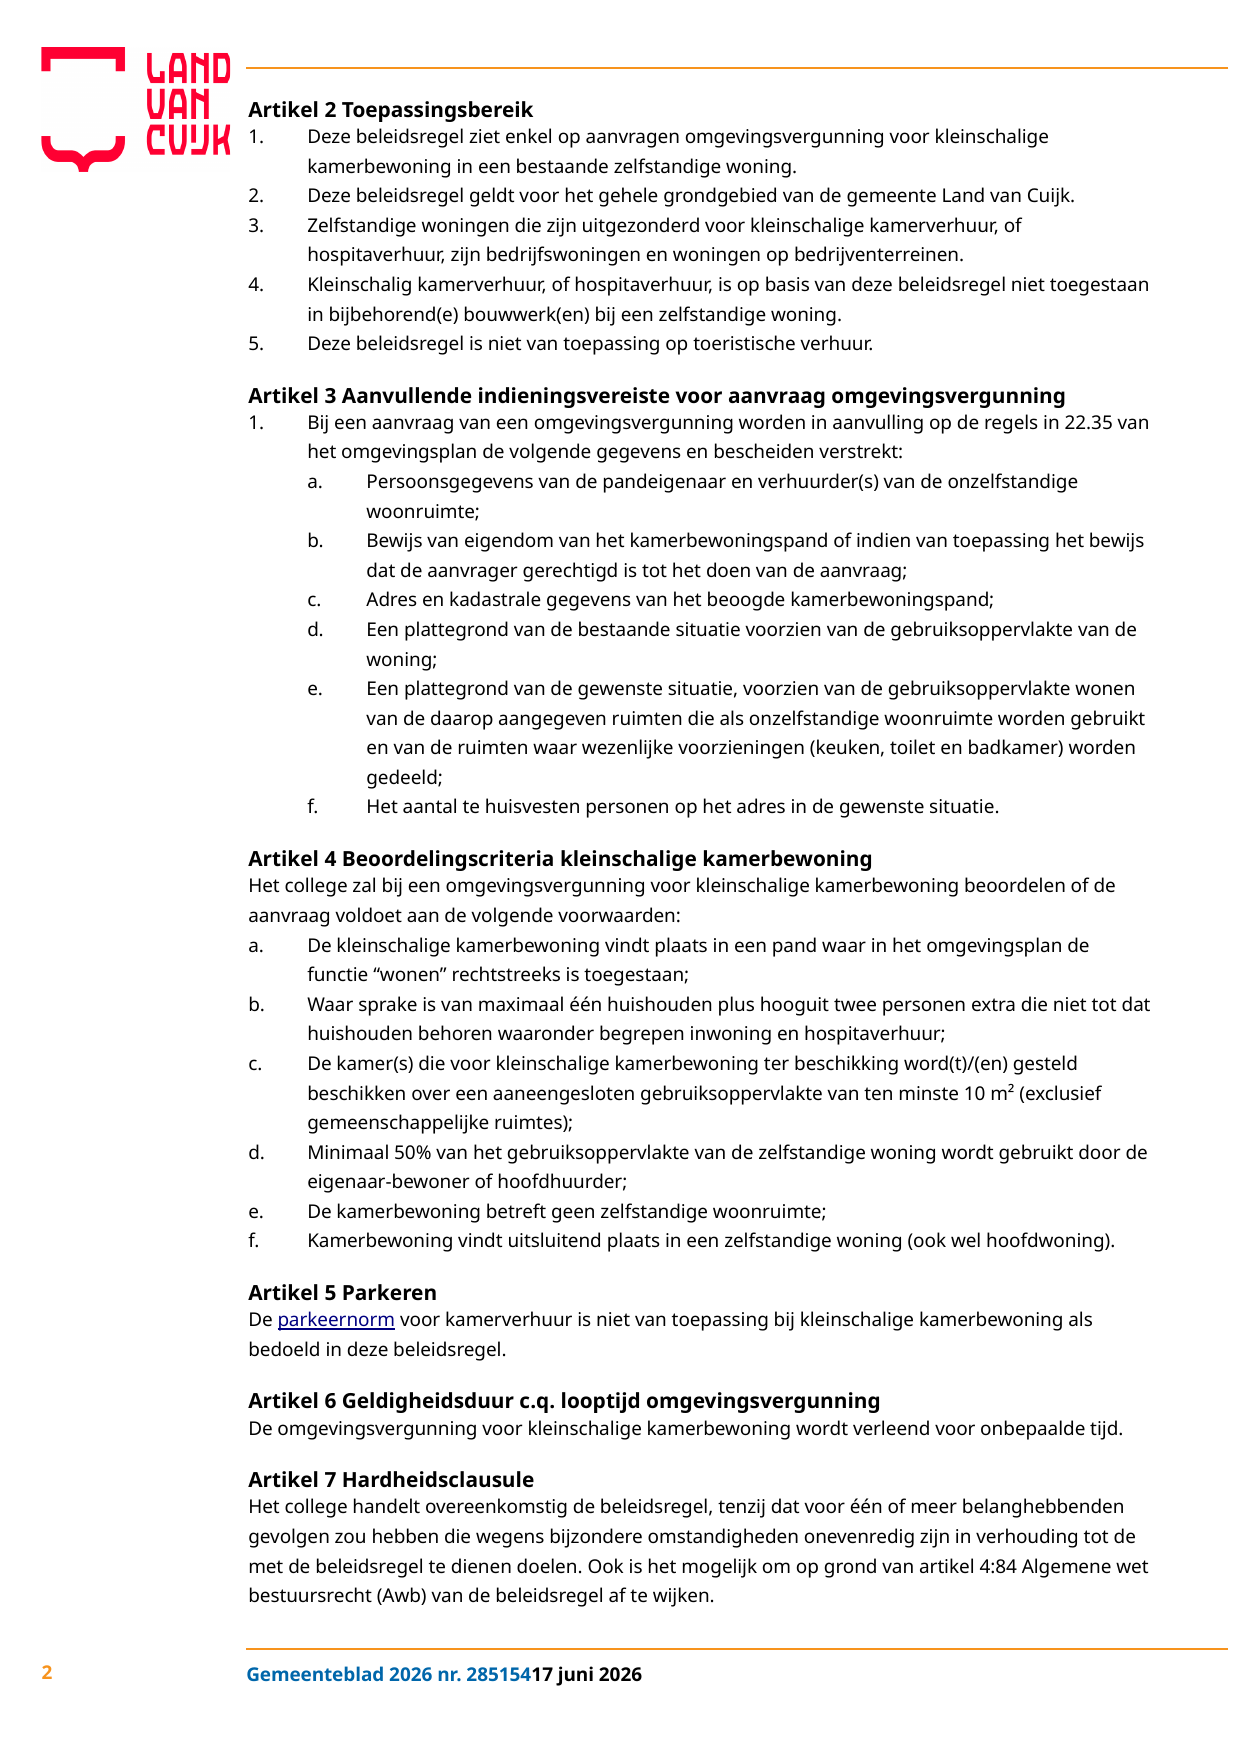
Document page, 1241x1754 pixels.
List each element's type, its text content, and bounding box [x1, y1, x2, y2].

list Bij een aanvraag van een omgevingsvergunning worden in aanvulling op de regels in 22.35 van het omgevingsplan de volgende gegevens en bescheiden verstrekt: [248, 409, 1152, 464]
list De kamer(s) die voor kleinschalige kamerbewoning ter beschikking word(t)/(en) gesteld beschikken over een aaneengesloten gebruiksoppervlakte van ten minste 10 m² (exclusief gemeenschappelijke ruimtes); [248, 1050, 1152, 1135]
text Artikel 7 Hardheidsclausule [248, 1465, 1152, 1494]
text De omgevingsvergunning voor kleinschalige kamerbewoning wordt verleend voor onbepaalde tijd. [248, 1415, 1152, 1441]
list Zelfstandige woningen die zijn uitgezonderd voor kleinschalige kamerverhuur, of hospitaverhuur, zijn bedrijfswoningen en woningen op bedrijventerreinen. [248, 212, 1152, 267]
text De parkeernorm voor kamerverhuur is niet van toepassing bij kleinschalige kamerbewoning als bedoeld in deze beleidsregel. [248, 1306, 1152, 1362]
picture [41, 47, 231, 172]
list De kleinschalige kamerbewoning vindt plaats in een pand waar in het omgevingsplan de functie “wonen” rechtstreeks is toegestaan; [248, 932, 1152, 987]
list Deze beleidsregel ziet enkel op aanvragen omgevingsvergunning voor kleinschalige kamerbewoning in een bestaande zelfstandige woning. [248, 123, 1152, 178]
list Kleinschalig kamerverhuur, of hospitaverhuur, is op basis van deze beleidsregel niet toegestaan in bijbehorend(e) bouwwerk(en) bij een zelfstandige woning. [248, 271, 1152, 326]
text Het college zal bij een omgevingsvergunning voor kleinschalige kamerbewoning beoordelen of de aanvraag voldoet aan de volgende voorwaarden: [248, 873, 1152, 928]
list Een plattegrond van de gewenste situatie, voorzien van de gebruiksoppervlakte wonen van de daarop aangegeven ruimten die als onzelfstandige woonruimte worden gebruikt en van de ruimten waar wezenlijke voorzieningen (keuken, toilet en badkamer) worden gedeeld; [307, 675, 1152, 790]
text Het college handelt overeenkomstig de beleidsregel, tenzij dat voor één of meer belanghebbenden gevolgen zou hebben die wegens bijzondere omstandigheden onevenredig zijn in verhouding tot de met de beleidsregel te dienen doelen. Ook is het mogelijk om op grond van artikel 4:84 Algemene wet bestuursrecht (Awb) van de beleidsregel af te wijken. [248, 1494, 1152, 1608]
list De kamerbewoning betreft geen zelfstandige woonruimte; [248, 1198, 1152, 1224]
list Een plattegrond van de bestaande situatie voorzien van de gebruiksoppervlakte van de woning; [307, 616, 1152, 672]
list Bewijs van eigendom van het kamerbewoningspand of indien van toepassing het bewijs dat de aanvrager gerechtigd is tot het doen van de aanvraag; [307, 527, 1152, 583]
text Artikel 4 Beoordelingscriteria kleinschalige kamerbewoning [248, 844, 1152, 873]
list Deze beleidsregel geldt voor het gehele grondgebied van de gemeente Land van Cuijk. [248, 182, 1152, 208]
list Adres en kadastrale gegevens van het beoogde kamerbewoningspand; [307, 587, 1152, 612]
list Minimaal 50% van het gebruiksoppervlakte van de zelfstandige woning wordt gebruikt door de eigenaar-bewoner of hoofdhuurder; [248, 1139, 1152, 1194]
list Kamerbewoning vindt uitsluitend plaats in een zelfstandige woning (ook wel hoofdwoning). [248, 1228, 1152, 1253]
list Persoonsgegevens van de pandeigenaar en verhuurder(s) van de onzelfstandige woonruimte; [307, 468, 1152, 524]
list Deze beleidsregel is niet van toepassing op toeristische verhuur. [248, 330, 1152, 356]
text Artikel 6 Geldigheidsduur c.q. looptijd omgevingsvergunning [248, 1386, 1152, 1415]
list Het aantal te huisvesten personen op het adres in de gewenste situatie. [307, 794, 1152, 819]
text Artikel 5 Parkeren [248, 1278, 1152, 1306]
list Waar sprake is van maximaal één huishouden plus hooguit twee personen extra die niet tot dat huishouden behoren waaronder begrepen inwoning en hospitaverhuur; [248, 991, 1152, 1046]
text Artikel 2 Toepassingsbereik [248, 95, 1152, 123]
text Artikel 3 Aanvullende indieningsvereiste voor aanvraag omgevingsvergunning [248, 381, 1152, 409]
